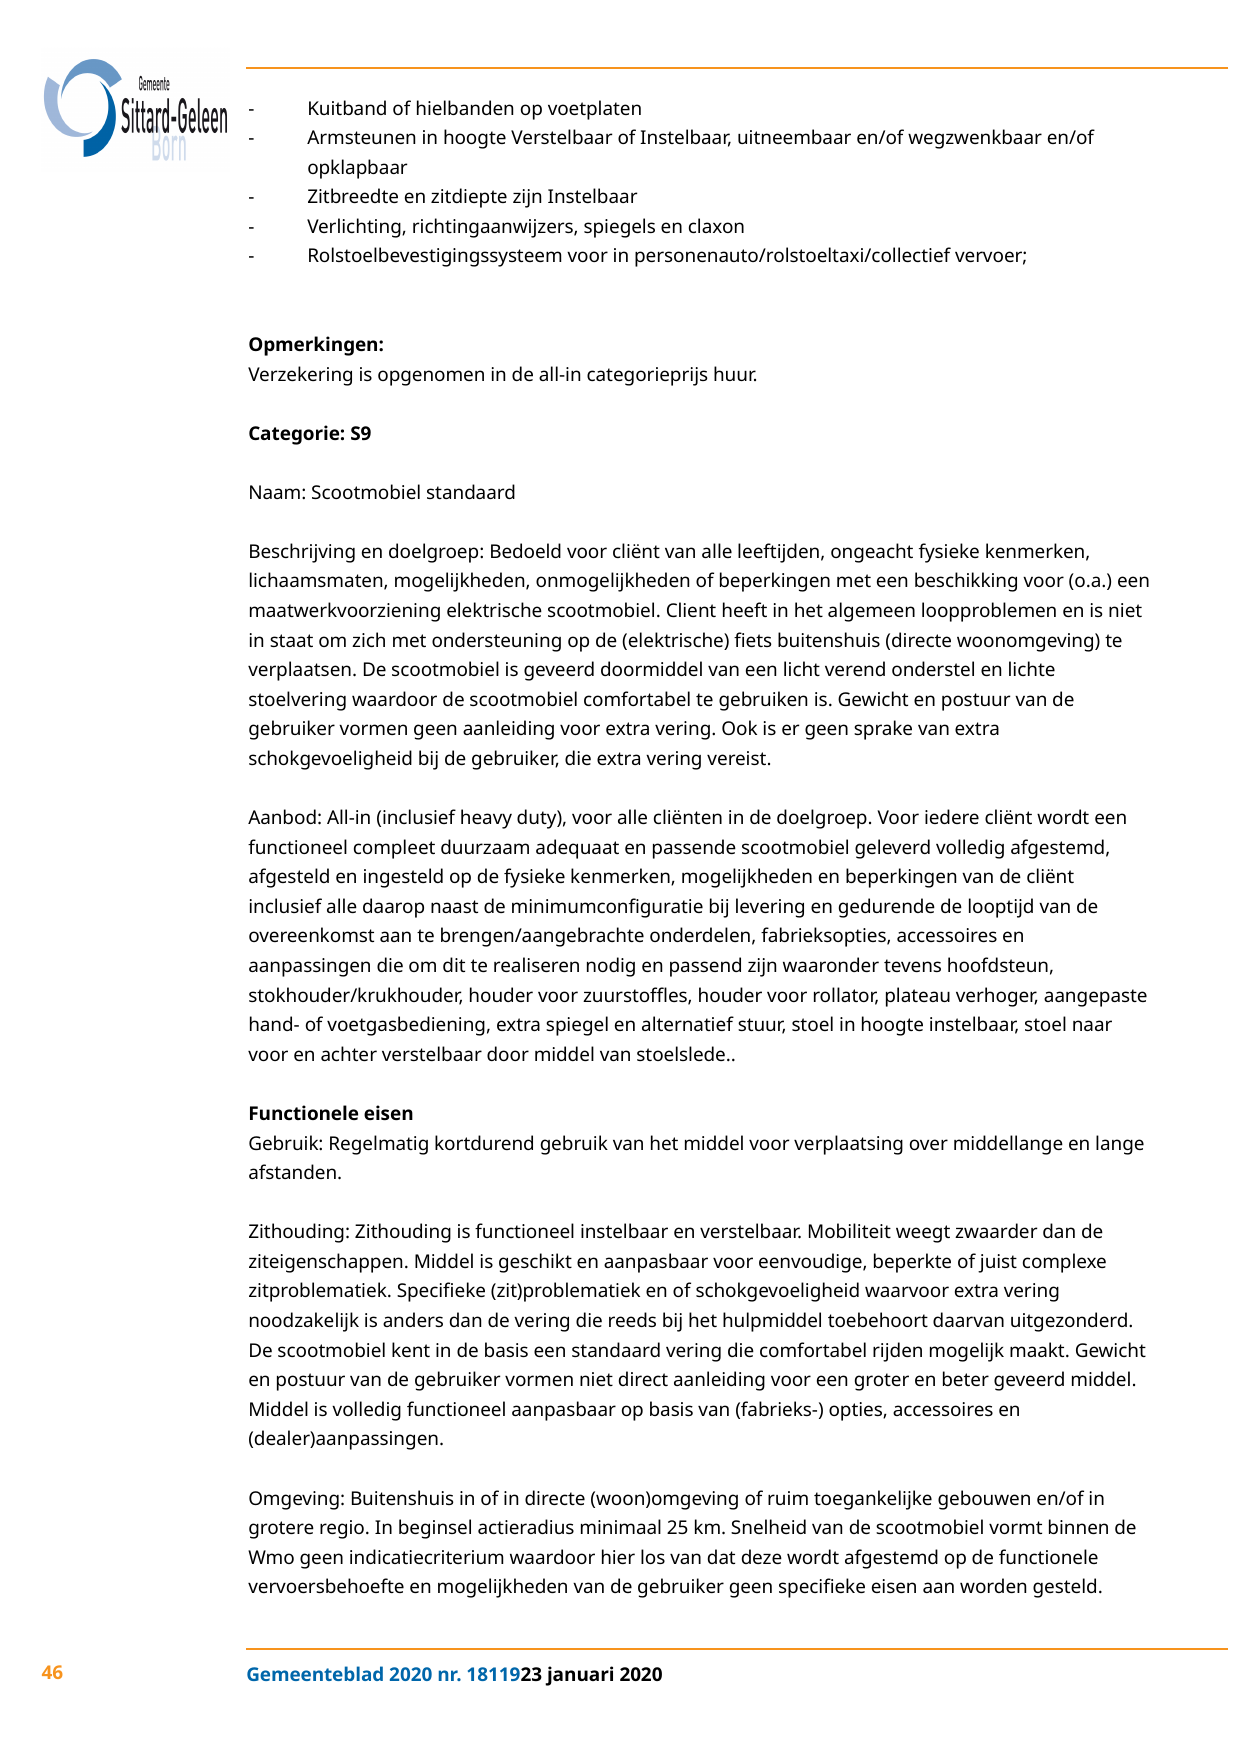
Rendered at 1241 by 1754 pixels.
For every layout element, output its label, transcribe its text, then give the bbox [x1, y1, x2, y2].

list Kuitband of hielbanden op voetplaten [248, 95, 1152, 121]
text Beschrijving en doelgroep: Bedoeld voor cliënt van alle leeftijden, ongeacht fysieke kenmerken, lichaamsmaten, mogelijkheden, onmogelijkheden of beperkingen met een beschikking voor (o.a.) een maatwerkvoorziening elektrische scootmobiel. Client heeft in het algemeen loopproblemen en is niet in staat om zich met ondersteuning op de (elektrische) fiets buitenshuis (directe woonomgeving) te verplaatsen. De scootmobiel is geveerd doormiddel van een licht verend onderstel en lichte stoelvering waardoor de scootmobiel comfortabel te gebruiken is. Gewicht en postuur van de gebruiker vormen geen aanleiding voor extra vering. Ook is er geen sprake van extra schokgevoeligheid bij de gebruiker, die extra vering vereist. [248, 538, 1152, 771]
text Functionele eisen [248, 1100, 1152, 1126]
text Aanbod: All-in (inclusief heavy duty), voor alle cliënten in de doelgroep. Voor iedere cliënt wordt een functioneel compleet duurzaam adequaat en passende scootmobiel geleverd volledig afgestemd, afgesteld en ingesteld op de fysieke kenmerken, mogelijkheden en beperkingen van de cliënt inclusief alle daarop naast de minimumconfiguratie bij levering en gedurende de looptijd van de overeenkomst aan te brengen/aangebrachte onderdelen, fabrieksopties, accessoires en aanpassingen die om dit te realiseren nodig en passend zijn waaronder tevens hoofdsteun, stokhouder/krukhouder, houder voor zuurstoffles, houder voor rollator, plateau verhoger, aangepaste hand- of voetgasbediening, extra spiegel en alternatief stuur, stoel in hoogte instelbaar, stoel naar voor en achter verstelbaar door middel van stoelslede.. [248, 804, 1152, 1067]
text Omgeving: Buitenshuis in of in directe (woon)omgeving of ruim toegankelijke gebouwen en/of in grotere regio. In beginsel actieradius minimaal 25 km. Snelheid van de scootmobiel vormt binnen de Wmo geen indicatiecriterium waardoor hier los van dat deze wordt afgestemd op de functionele vervoersbehoefte en mogelijkheden van de gebruiker geen specifieke eisen aan worden gesteld. [248, 1485, 1152, 1599]
table_header Categorie: S9 [248, 420, 1152, 476]
list Rolstoelbevestigingssysteem voor in personenauto/rolstoeltaxi/collectief vervoer; [248, 243, 1152, 268]
text Zithouding: Zithouding is functioneel instelbaar en verstelbaar. Mobiliteit weegt zwaarder dan de ziteigenschappen. Middel is geschikt en aanpasbaar voor eenvoudige, beperkte of juist complexe zitproblematiek. Specifieke (zit)problematiek en of schokgevoeligheid waarvoor extra vering noodzakelijk is anders dan de vering die reeds bij het hulpmiddel toebehoort daarvan uitgezonderd. De scootmobiel kent in de basis een standaard vering die comfortabel rijden mogelijk maakt. Gewicht en postuur van de gebruiker vormen niet direct aanleiding voor een groter en beter geveerd middel. Middel is volledig functioneel aanpasbaar op basis van (fabrieks-) opties, accessoires en (dealer)aanpassingen. [248, 1218, 1152, 1451]
picture [41, 47, 231, 172]
text Naam: Scootmobiel standaard [248, 479, 1152, 504]
list Zitbreedte en zitdiepte zijn Instelbaar [248, 183, 1152, 209]
list Armsteunen in hoogte Verstelbaar of Instelbaar, uitneembaar en/of wegzwenkbaar en/of opklapbaar [248, 124, 1152, 180]
text Opmerkingen: [248, 331, 1152, 357]
list Verlichting, richtingaanwijzers, spiegels en claxon [248, 213, 1152, 239]
text Verzekering is opgenomen in de all-in categorieprijs huur. [248, 361, 1152, 387]
text Gebruik: Regelmatig kortdurend gebruik van het middel voor verplaatsing over middellange en lange afstanden. [248, 1130, 1152, 1185]
